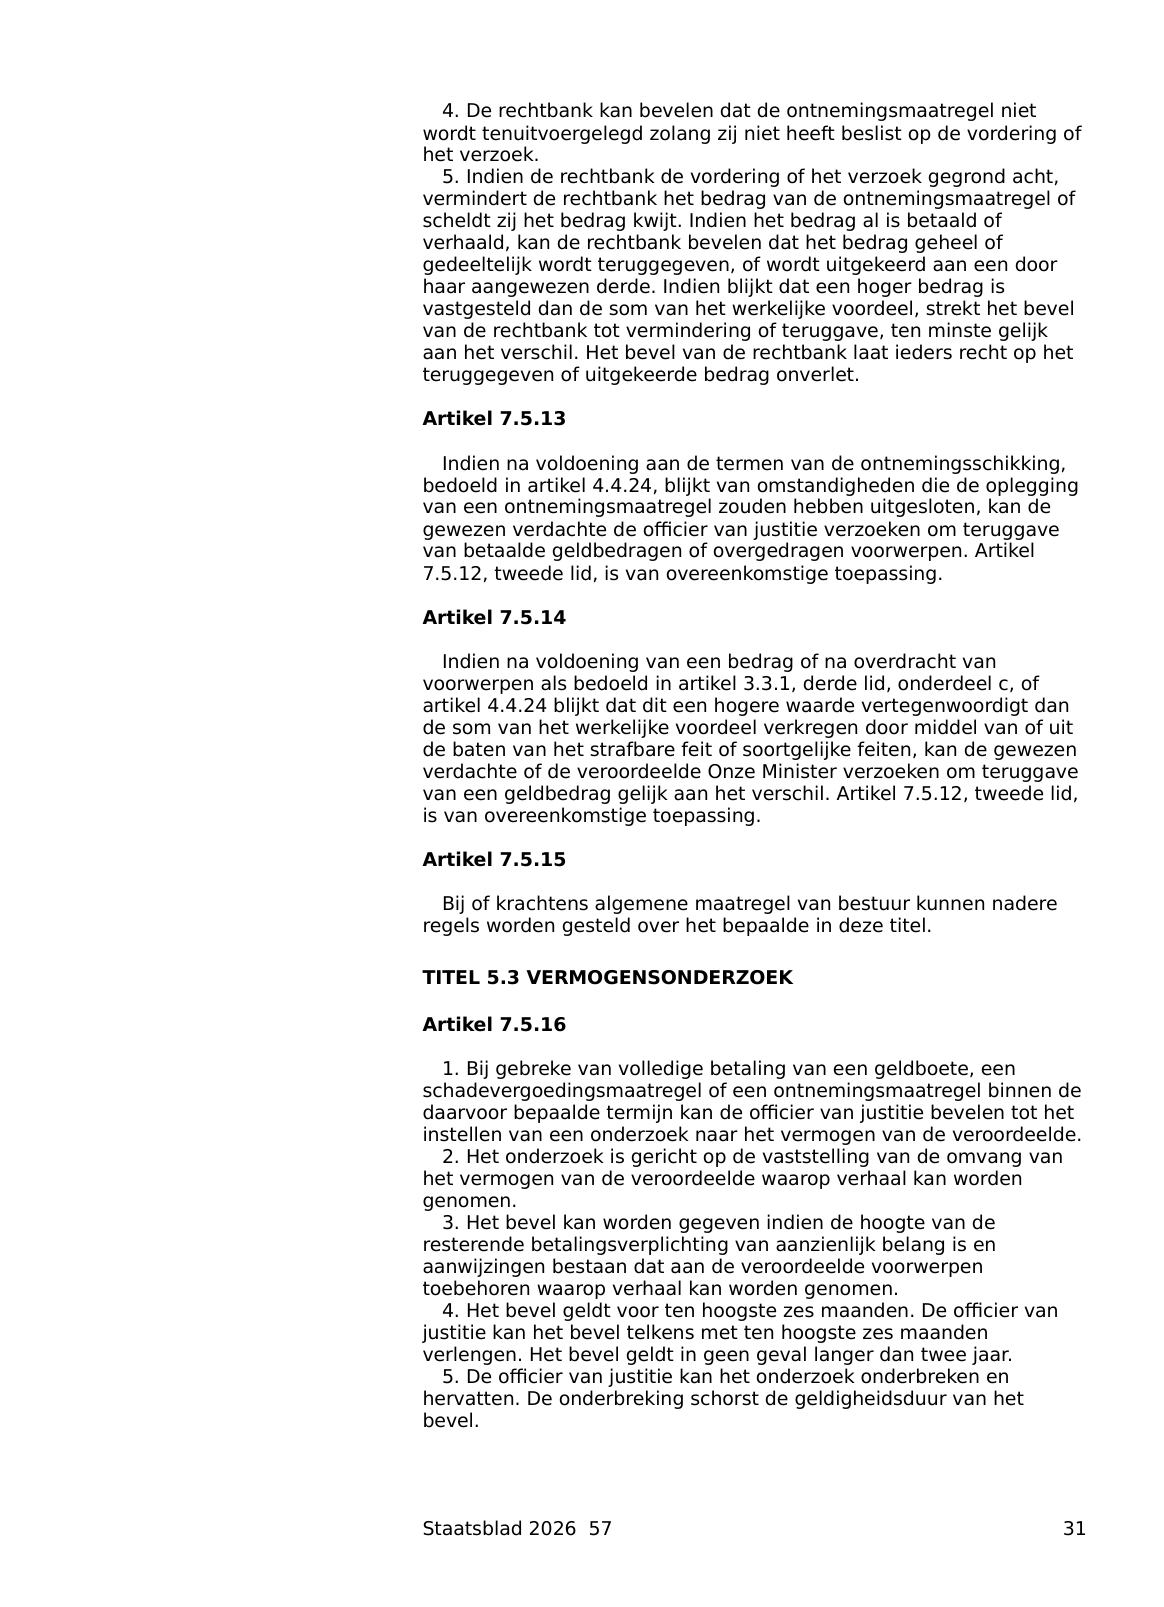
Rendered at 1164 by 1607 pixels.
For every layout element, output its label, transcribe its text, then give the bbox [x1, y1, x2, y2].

subtitle Artikel 7.5.14 [422, 607, 1087, 628]
subtitle Artikel 7.5.13 [422, 408, 1087, 430]
text 2. Het onderzoek is gericht op de vaststelling van de omvang van het vermogen van de veroordeelde waarop verhaal kan worden genomen. [422, 1146, 1087, 1212]
subtitle TITEL 5.3 VERMOGENSONDERZOEK [422, 967, 1087, 989]
text 4. Het bevel geldt voor ten hoogste zes maanden. De officier van justitie kan het bevel telkens met ten hoogste zes maanden verlengen. Het bevel geldt in geen geval langer dan twee jaar. [422, 1300, 1087, 1366]
text Indien na voldoening van een bedrag of na overdracht van voorwerpen als bedoeld in artikel 3.3.1, derde lid, onderdeel c, of artikel 4.4.24 blijkt dat dit een hogere waarde vertegenwoordigt dan de som van het werkelijke voordeel verkregen door middel van of uit de baten van het strafbare feit of soortgelijke feiten, kan de gewezen verdachte of de veroordeelde Onze Minister verzoeken om teruggave van een geldbedrag gelijk aan het verschil. Artikel 7.5.12, tweede lid, is van overeenkomstige toepassing. [422, 651, 1087, 827]
text 3. Het bevel kan worden gegeven indien de hoogte van de resterende betalingsverplichting van aanzienlijk belang is en aanwijzingen bestaan dat aan de veroordeelde voorwerpen toebehoren waarop verhaal kan worden genomen. [422, 1212, 1087, 1300]
text 5. Indien de rechtbank de vordering of het verzoek gegrond acht, vermindert de rechtbank het bedrag van de ontnemingsmaatregel of scheldt zij het bedrag kwijt. Indien het bedrag al is betaald of verhaald, kan de rechtbank bevelen dat het bedrag geheel of gedeeltelijk wordt teruggegeven, of wordt uitgekeerd aan een door haar aangewezen derde. Indien blijkt dat een hoger bedrag is vastgesteld dan de som van het werkelijke voordeel, strekt het bevel van de rechtbank tot vermindering of teruggave, ten minste gelijk aan het verschil. Het bevel van de rechtbank laat ieders recht op het teruggegeven of uitgekeerde bedrag onverlet. [422, 166, 1087, 386]
text Bij of krachtens algemene maatregel van bestuur kunnen nadere regels worden gesteld over het bepaalde in deze titel. [422, 893, 1087, 937]
text 5. De officier van justitie kan het onderzoek onderbreken en hervatten. De onderbreking schorst de geldigheidsduur van het bevel. [422, 1366, 1087, 1432]
text 4. De rechtbank kan bevelen dat de ontnemingsmaatregel niet wordt tenuitvoergelegd zolang zij niet heeft beslist op de vordering of het verzoek. [422, 100, 1087, 166]
subtitle Artikel 7.5.15 [422, 849, 1087, 871]
text 1. Bij gebreke van volledige betaling van een geldboete, een schadevergoedingsmaatregel of een ontnemingsmaatregel binnen de daarvoor bepaalde termijn kan de officier van justitie bevelen tot het instellen van een onderzoek naar het vermogen van de veroordeelde. [422, 1058, 1087, 1146]
subtitle Artikel 7.5.16 [422, 1014, 1087, 1036]
text Indien na voldoening aan de termen van de ontnemingsschikking, bedoeld in artikel 4.4.24, blijkt van omstandigheden die de oplegging van een ontnemingsmaatregel zouden hebben uitgesloten, kan de gewezen verdachte de officier van justitie verzoeken om teruggave van betaalde geldbedragen of overgedragen voorwerpen. Artikel 7.5.12, tweede lid, is van overeenkomstige toepassing. [422, 452, 1087, 584]
